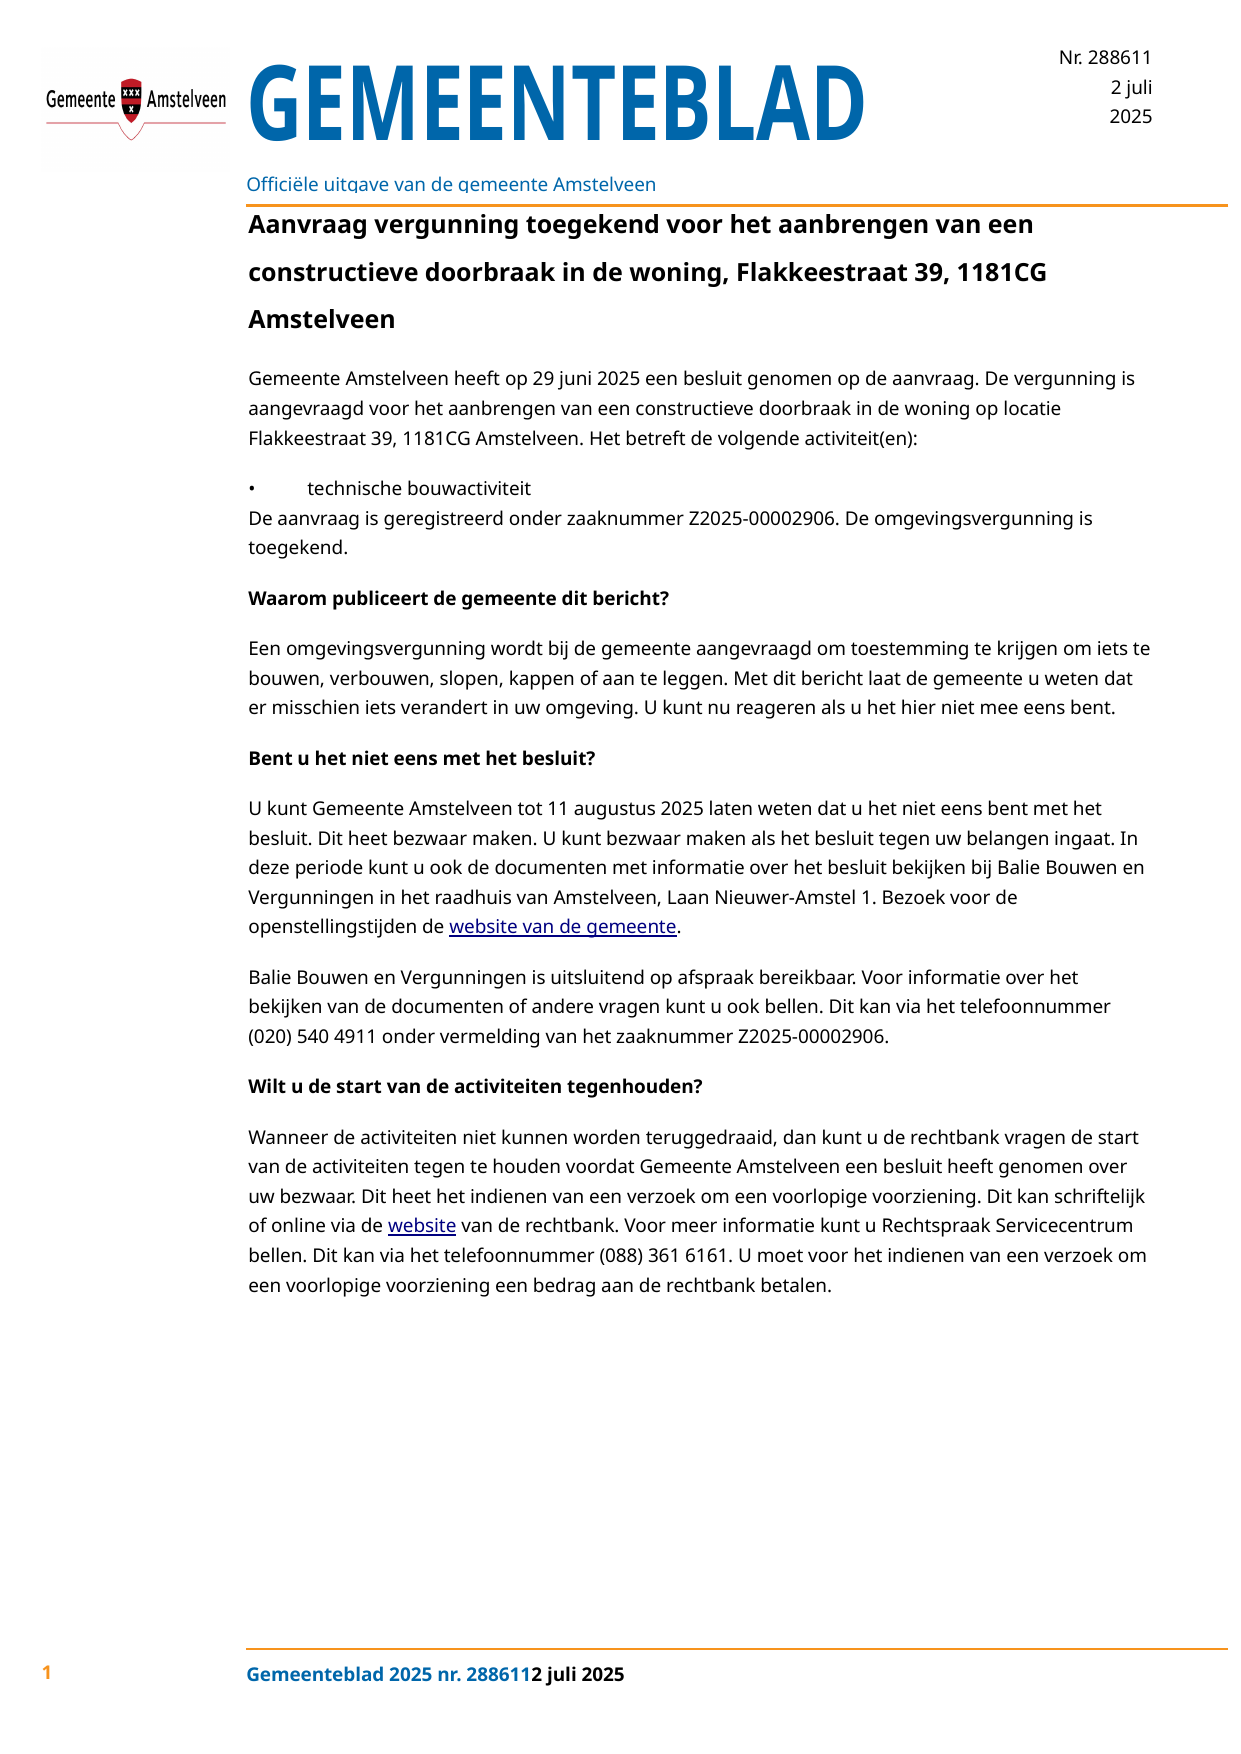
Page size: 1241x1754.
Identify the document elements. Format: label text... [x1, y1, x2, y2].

text Wilt u de start van de activiteiten tegenhouden? [248, 1073, 1152, 1099]
text U kunt Gemeente Amstelveen tot 11 augustus 2025 laten weten dat u het niet eens bent met het besluit. Dit heet bezwaar maken. U kunt bezwaar maken als het besluit tegen uw belangen ingaat. In deze periode kunt u ook de documenten met informatie over het besluit bekijken bij Balie Bouwen en Vergunningen in het raadhuis van Amstelveen, Laan Nieuwer-Amstel 1. Bezoek voor de openstellingstijden de website van de gemeente. [248, 795, 1152, 939]
text Bent u het niet eens met het besluit? [248, 745, 1152, 770]
list technische bouwactiviteit [248, 475, 1152, 501]
text De aanvraag is geregistreerd onder zaaknummer Z2025-00002906. De omgevingsvergunning is toegekend. [248, 505, 1152, 560]
text Aanvraag vergunning toegekend voor het aanbrengen van een constructieve doorbraak in de woning, Flakkeestraat 39, 1181CG Amstelveen [248, 207, 1152, 336]
text Balie Bouwen en Vergunningen is uitsluitend op afspraak bereikbaar. Voor informatie over het bekijken van de documenten of andere vragen kunt u ook bellen. Dit kan via het telefoonnummer (020) 540 4911 onder vermelding van het zaaknummer Z2025-00002906. [248, 964, 1152, 1049]
text Waarom publiceert de gemeente dit bericht? [248, 585, 1152, 610]
text Wanneer de activiteiten niet kunnen worden teruggedraaid, dan kunt u de rechtbank vragen de start van de activiteiten tegen te houden voordat Gemeente Amstelveen een besluit heeft genomen over uw bezwaar. Dit heet het indienen van een verzoek om een voorlopige voorziening. Dit kan schriftelijk of online via de website van de rechtbank. Voor meer informatie kunt u Rechtspraak Servicecentrum bellen. Dit kan via het telefoonnummer (088) 361 6161. U moet voor het indienen van een verzoek om een voorlopige voorziening een bedrag aan de rechtbank betalen. [248, 1124, 1152, 1297]
text Een omgevingsvergunning wordt bij de gemeente aangevraagd om toestemming te krijgen om iets te bouwen, verbouwen, slopen, kappen of aan te leggen. Met dit bericht laat de gemeente u weten dat er misschien iets verandert in uw omgeving. U kunt nu reageren als u het hier niet mee eens bent. [248, 635, 1152, 720]
text Gemeente Amstelveen heeft op 29 juni 2025 een besluit genomen op de aanvraag. De vergunning is aangevraagd voor het aanbrengen van een constructieve doorbraak in de woning op locatie Flakkeestraat 39, 1181CG Amstelveen. Het betreft de volgende activiteit(en): [248, 366, 1152, 450]
picture [41, 47, 231, 172]
